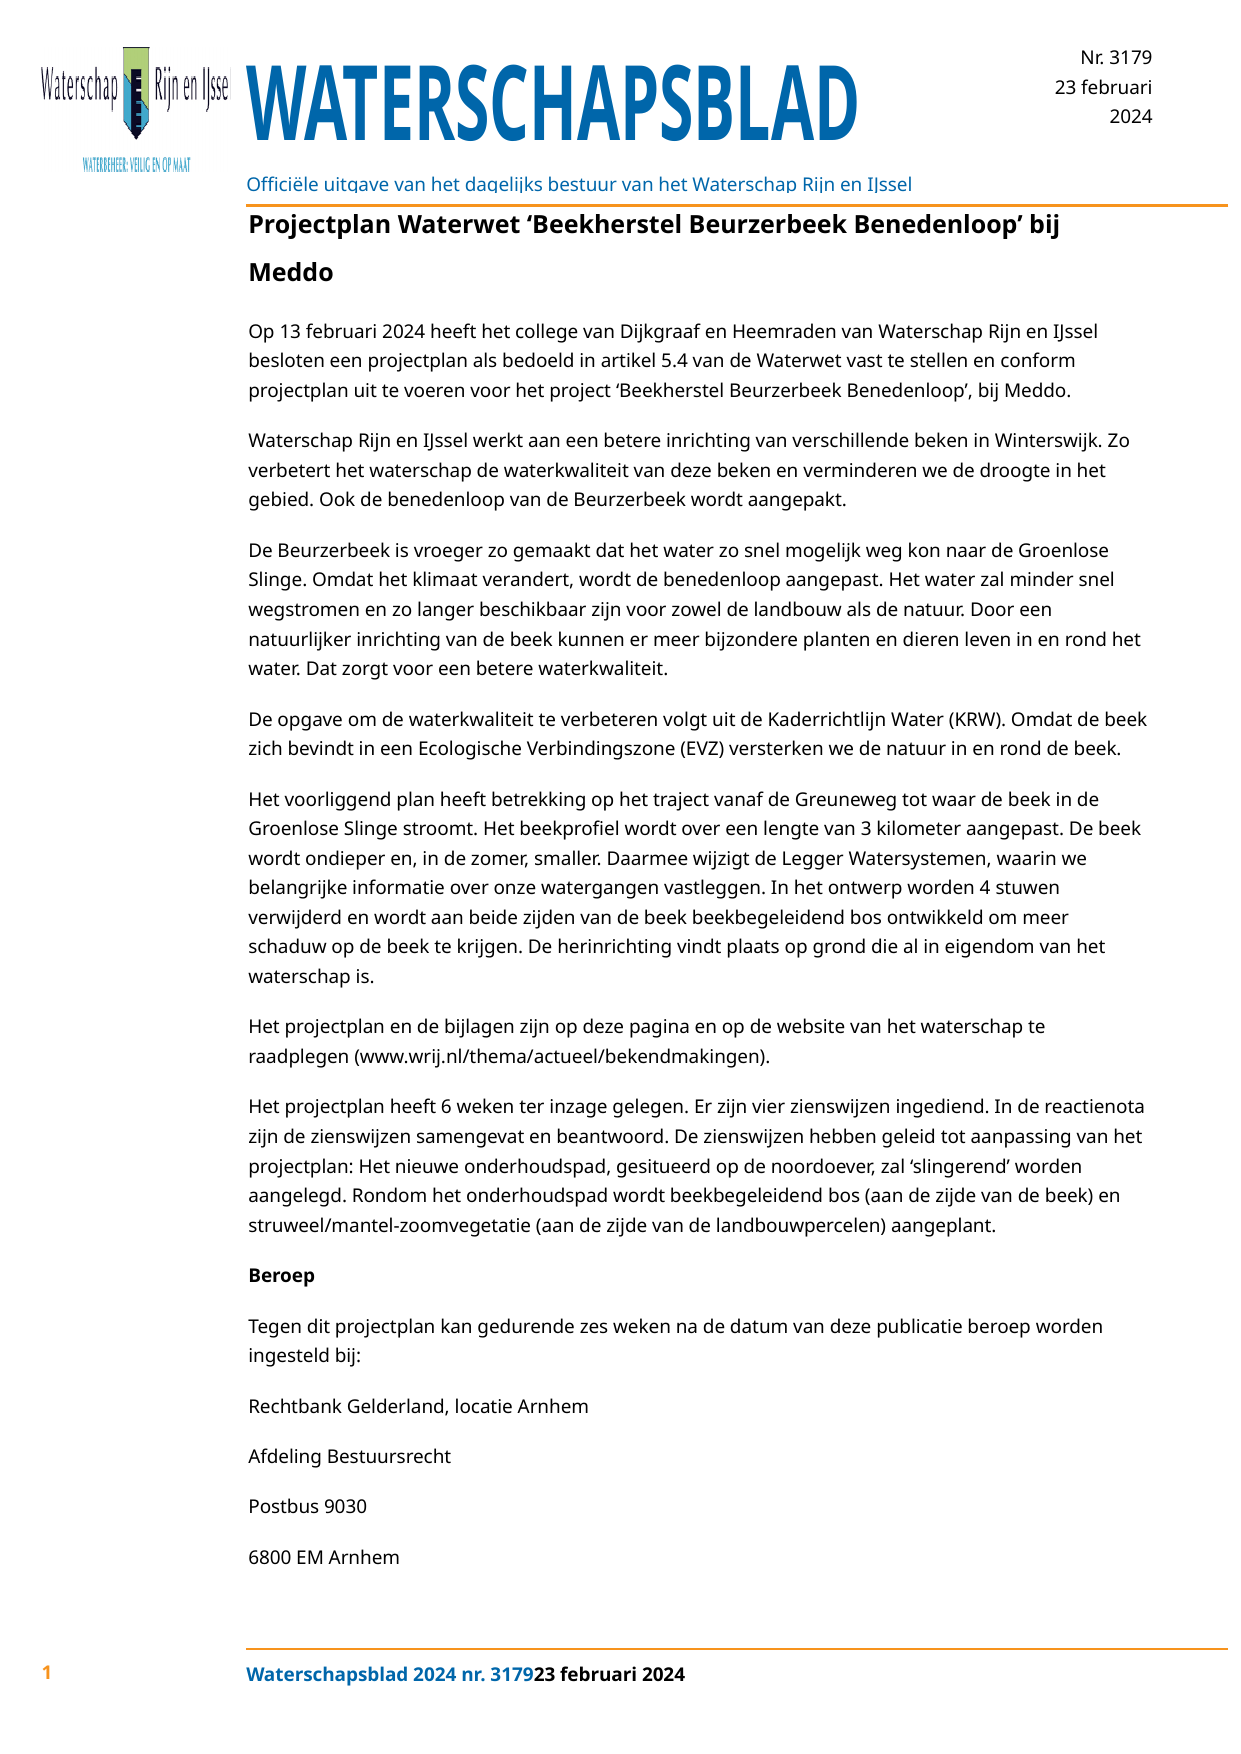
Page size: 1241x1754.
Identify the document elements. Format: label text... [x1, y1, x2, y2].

text De Beurzerbeek is vroeger zo gemaakt dat het water zo snel mogelijk weg kon naar de Groenlose Slinge. Omdat het klimaat verandert, wordt de benedenloop aangepast. Het water zal minder snel wegstromen en zo langer beschikbaar zijn voor zowel de landbouw als de natuur. Door een natuurlijker inrichting van de beek kunnen er meer bijzondere planten en dieren leven in en rond het water. Dat zorgt voor een betere waterkwaliteit. [248, 537, 1152, 681]
text Postbus 9030 [248, 1494, 1152, 1519]
text Het voorliggend plan heeft betrekking op het traject vanaf de Greuneweg tot waar de beek in de Groenlose Slinge stroomt. Het beekprofiel wordt over een lengte van 3 kilometer aangepast. De beek wordt ondieper en, in de zomer, smaller. Daarmee wijzigt de Legger Watersystemen, waarin we belangrijke informatie over onze watergangen vastleggen. In het ontwerp worden 4 stuwen verwijderd en wordt aan beide zijden van de beek beekbegeleidend bos ontwikkeld om meer schaduw op de beek te krijgen. De herinrichting vindt plaats op grond die al in eigendom van het waterschap is. [248, 786, 1152, 989]
text Beroep [248, 1262, 1152, 1288]
text Waterschap Rijn en IJssel werkt aan een betere inrichting van verschillende beken in Winterswijk. Zo verbetert het waterschap de waterkwaliteit van deze beken en verminderen we de droogte in het gebied. Ook de benedenloop van de Beurzerbeek wordt aangepakt. [248, 427, 1152, 512]
text Afdeling Bestuursrecht [248, 1443, 1152, 1469]
text Rechtbank Gelderland, locatie Arnhem [248, 1393, 1152, 1419]
text De opgave om de waterkwaliteit te verbeteren volgt uit de Kaderrichtlijn Water (KRW). Omdat de beek zich bevindt in een Ecologische Verbindingszone (EVZ) versterken we de natuur in en rond de beek. [248, 706, 1152, 761]
text 6800 EM Arnhem [248, 1544, 1152, 1570]
text Het projectplan en de bijlagen zijn op deze pagina en op de website van het waterschap te raadplegen (www.wrij.nl/thema/actueel/bekendmakingen). [248, 1014, 1152, 1069]
text Projectplan Waterwet ‘Beekherstel Beurzerbeek Benedenloop’ bij Meddo [248, 207, 1152, 288]
text Tegen dit projectplan kan gedurende zes weken na de datum van deze publicatie beroep worden ingesteld bij: [248, 1313, 1152, 1368]
text Het projectplan heeft 6 weken ter inzage gelegen. Er zijn vier zienswijzen ingediend. In de reactienota zijn de zienswijzen samengevat en beantwoord. De zienswijzen hebben geleid tot aanpassing van het projectplan: Het nieuwe onderhoudspad, gesitueerd op de noordoever, zal ‘slingerend’ worden aangelegd. Rondom het onderhoudspad wordt beekbegeleidend bos (aan de zijde van de beek) en struweel/mantel-zoomvegetatie (aan de zijde van de landbouwpercelen) aangeplant. [248, 1094, 1152, 1238]
text Op 13 februari 2024 heeft het college van Dijkgraaf en Heemraden van Waterschap Rijn en IJssel besloten een projectplan als bedoeld in artikel 5.4 van de Waterwet vast te stellen en conform projectplan uit te voeren voor het project ‘Beekherstel Beurzerbeek Benedenloop’, bij Meddo. [248, 318, 1152, 403]
picture [41, 47, 231, 172]
